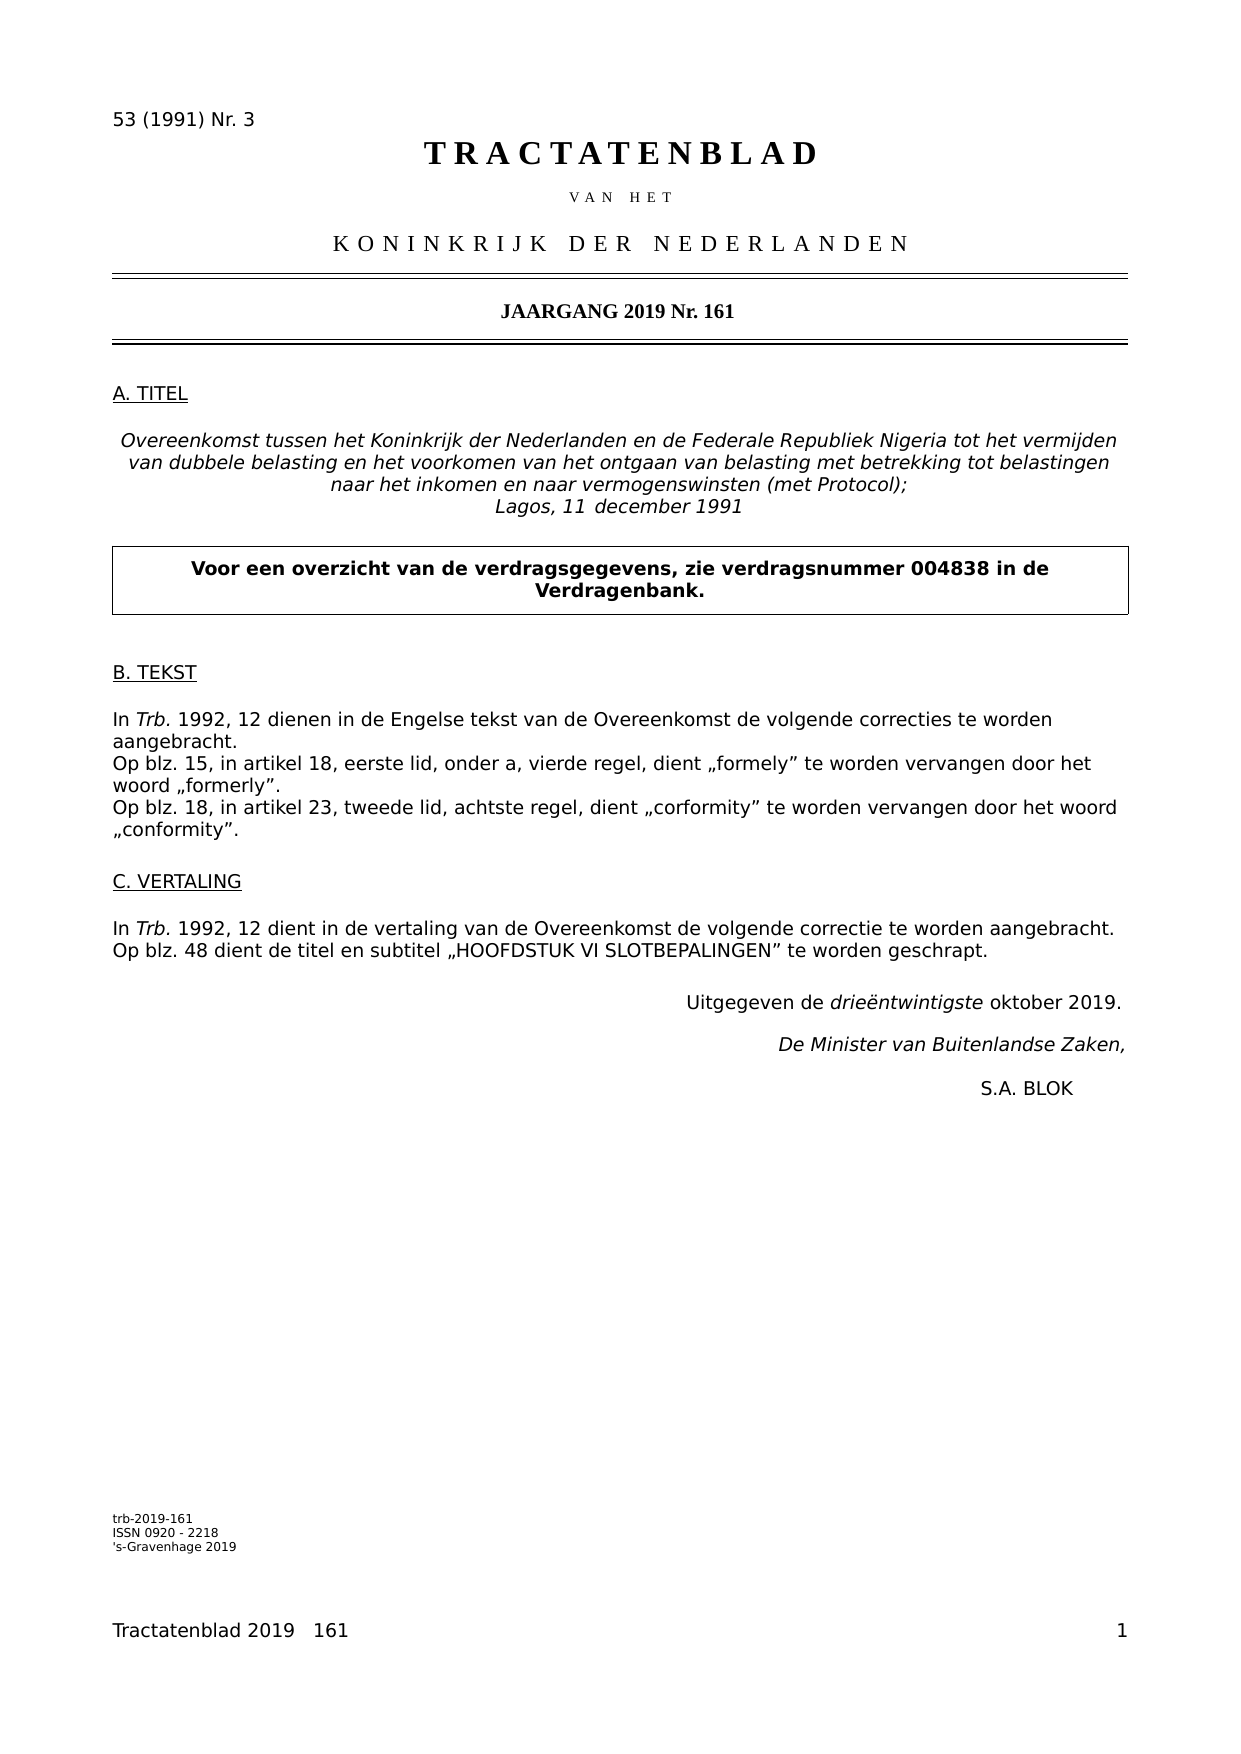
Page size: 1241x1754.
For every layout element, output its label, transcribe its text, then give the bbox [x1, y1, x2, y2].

text Op blz. 48 dient de titel en subtitel „HOOFDSTUK VI SLOTBEPALINGEN” te worden geschrapt. [112, 940, 1128, 962]
text In Trb. 1992, 12 dient in de vertaling van de Overeenkomst de volgende correctie te worden aangebracht. [112, 918, 1128, 940]
text 53 (1991) Nr. 3 [112, 109, 1128, 131]
text Overeenkomst tussen het Koninkrijk der Nederlanden en de Federale Republiek Nigeria tot het vermijden van dubbele belasting en het voorkomen van het ontgaan van belasting met betrekking tot belastingen naar het inkomen en naar vermogenswinsten (met Protocol); [112, 430, 1128, 496]
text Op blz. 18, in artikel 23, tweede lid, achtste regel, dient „corformity” te worden vervangen door het woord „conformity”. [112, 797, 1128, 841]
text trb-2019-161 [112, 1512, 346, 1526]
text De Minister van Buitenlandse Zaken, S.A. BLOK [112, 1034, 1128, 1100]
text Op blz. 15, in artikel 18, eerste lid, onder a, vierde regel, dient „formely” te worden vervangen door het woord „formerly”. [112, 753, 1128, 797]
text Lagos, 11 december 1991 [112, 496, 1128, 518]
text VAN HET [112, 189, 1128, 206]
text 's-Gravenhage 2019 [112, 1540, 346, 1554]
subtitle C. VERTALING [112, 871, 1128, 893]
text Uitgegeven de drieëntwintigste oktober 2019. [112, 992, 1128, 1014]
text KONINKRIJK DER NEDERLANDEN [112, 229, 1128, 256]
text ISSN 0920 - 2218 [112, 1526, 346, 1540]
text In Trb. 1992, 12 dienen in de Engelse tekst van de Overeenkomst de volgende correcties te worden aangebracht. [112, 709, 1128, 753]
text TRACTATENBLAD [112, 133, 1128, 172]
text JAARGANG 2019 Nr. 161 [112, 299, 1128, 323]
subtitle B. TEKST [112, 662, 1128, 684]
subtitle A. TITEL [112, 383, 1128, 405]
